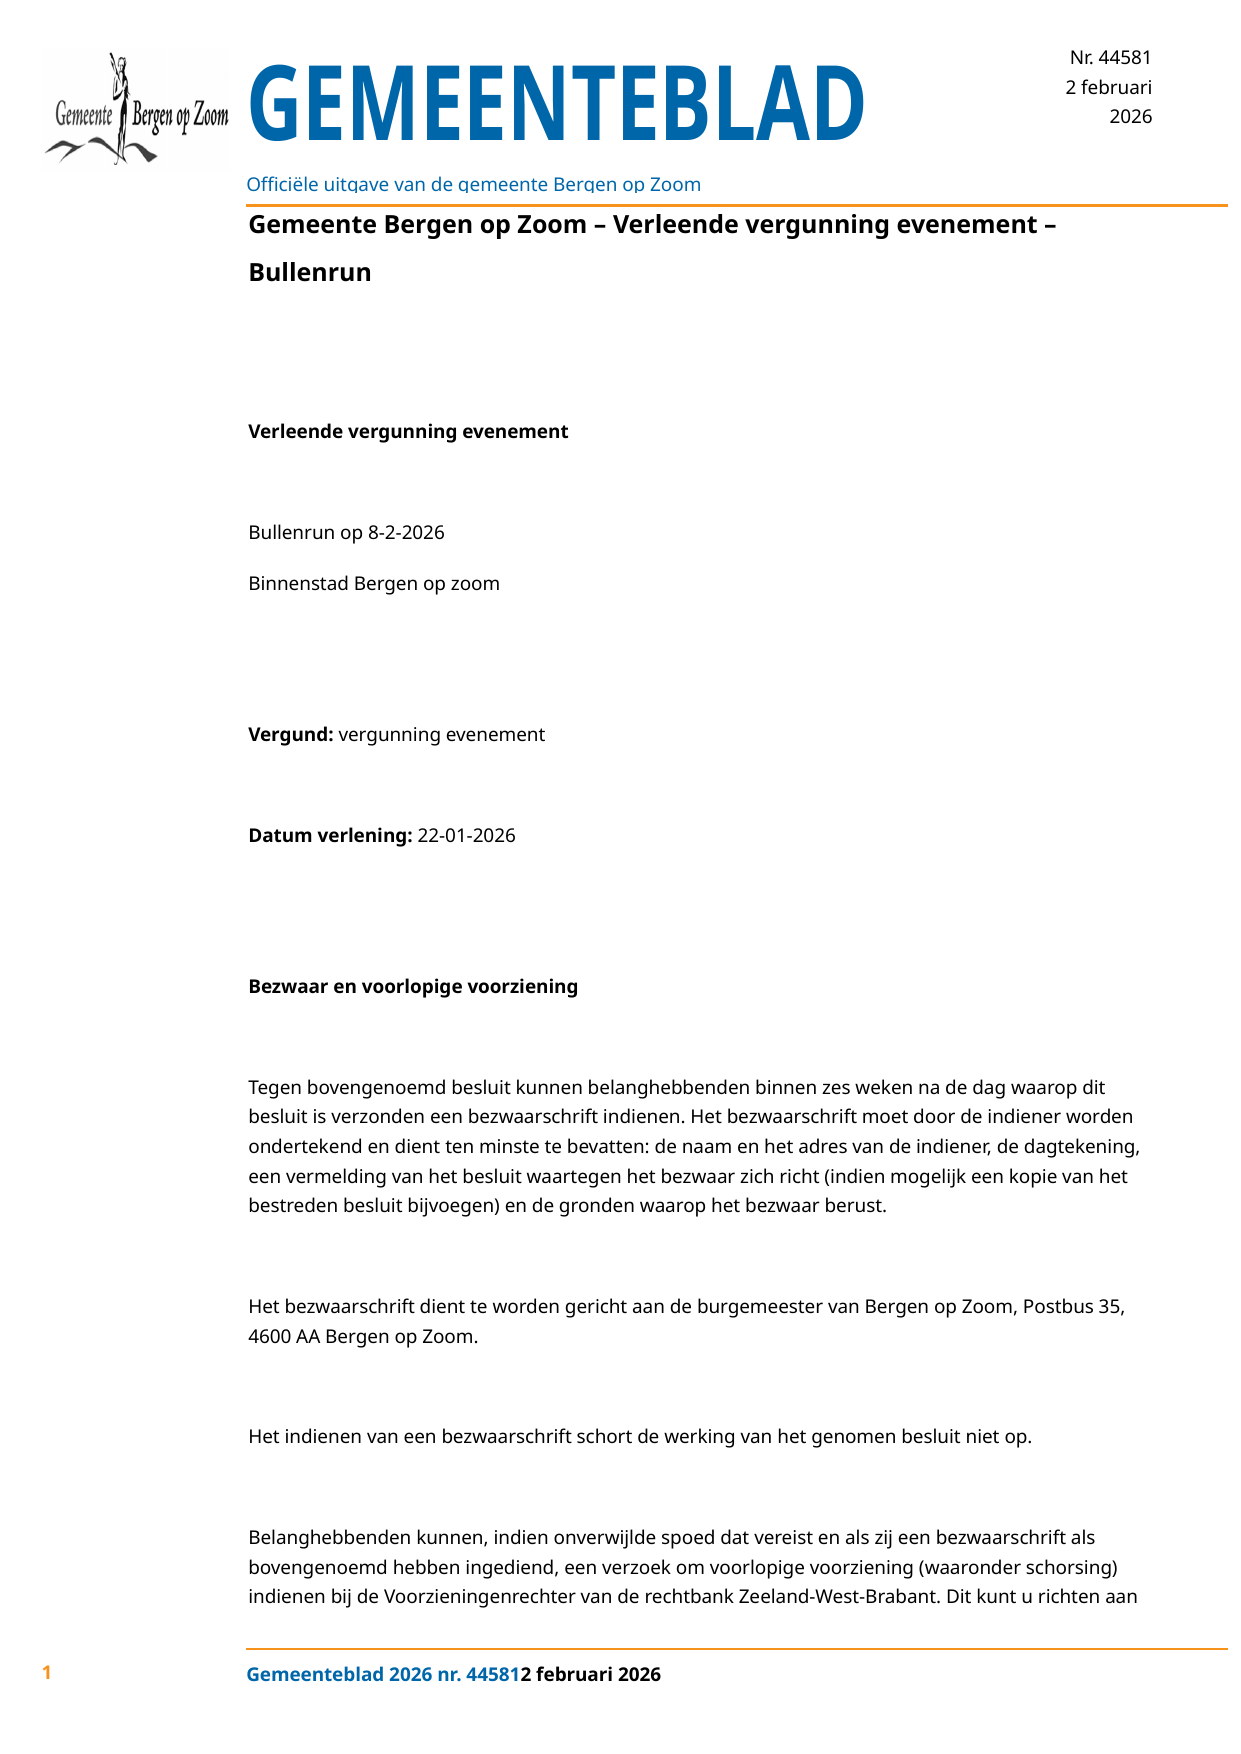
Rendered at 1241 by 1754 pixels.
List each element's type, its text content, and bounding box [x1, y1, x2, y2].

text Het bezwaarschrift dient te worden gericht aan de burgemeester van Bergen op Zoom, Postbus 35, 4600 AA Bergen op Zoom. [248, 1293, 1152, 1349]
picture [41, 47, 231, 172]
text Bezwaar en voorlopige voorziening [248, 973, 1152, 999]
text Belanghebbenden kunnen, indien onverwijlde spoed dat vereist en als zij een bezwaarschrift als bovengenoemd hebben ingediend, een verzoek om voorlopige voorziening (waaronder schorsing) indienen bij de Voorzieningenrechter van de rechtbank Zeeland-West-Brabant. Dit kunt u richten aan [248, 1524, 1152, 1609]
text Datum verlening: 22-01-2026 [248, 822, 1152, 848]
text Bullenrun op 8-2-2026 [248, 519, 1152, 545]
text Vergund: vergunning evenement [248, 721, 1152, 747]
text Binnenstad Bergen op zoom [248, 570, 1152, 596]
text Het indienen van een bezwaarschrift schort de werking van het genomen besluit niet op. [248, 1424, 1152, 1449]
text Gemeente Bergen op Zoom – Verleende vergunning evenement – Bullenrun [248, 207, 1152, 288]
text Tegen bovengenoemd besluit kunnen belanghebbenden binnen zes weken na de dag waarop dit besluit is verzonden een bezwaarschrift indienen. Het bezwaarschrift moet door de indiener worden ondertekend en dient ten minste te bevatten: de naam en het adres van de indiener, de dagtekening, een vermelding van het besluit waartegen het bezwaar zich richt (indien mogelijk een kopie van het bestreden besluit bijvoegen) en de gronden waarop het bezwaar berust. [248, 1074, 1152, 1218]
text Verleende vergunning evenement [248, 419, 1152, 444]
